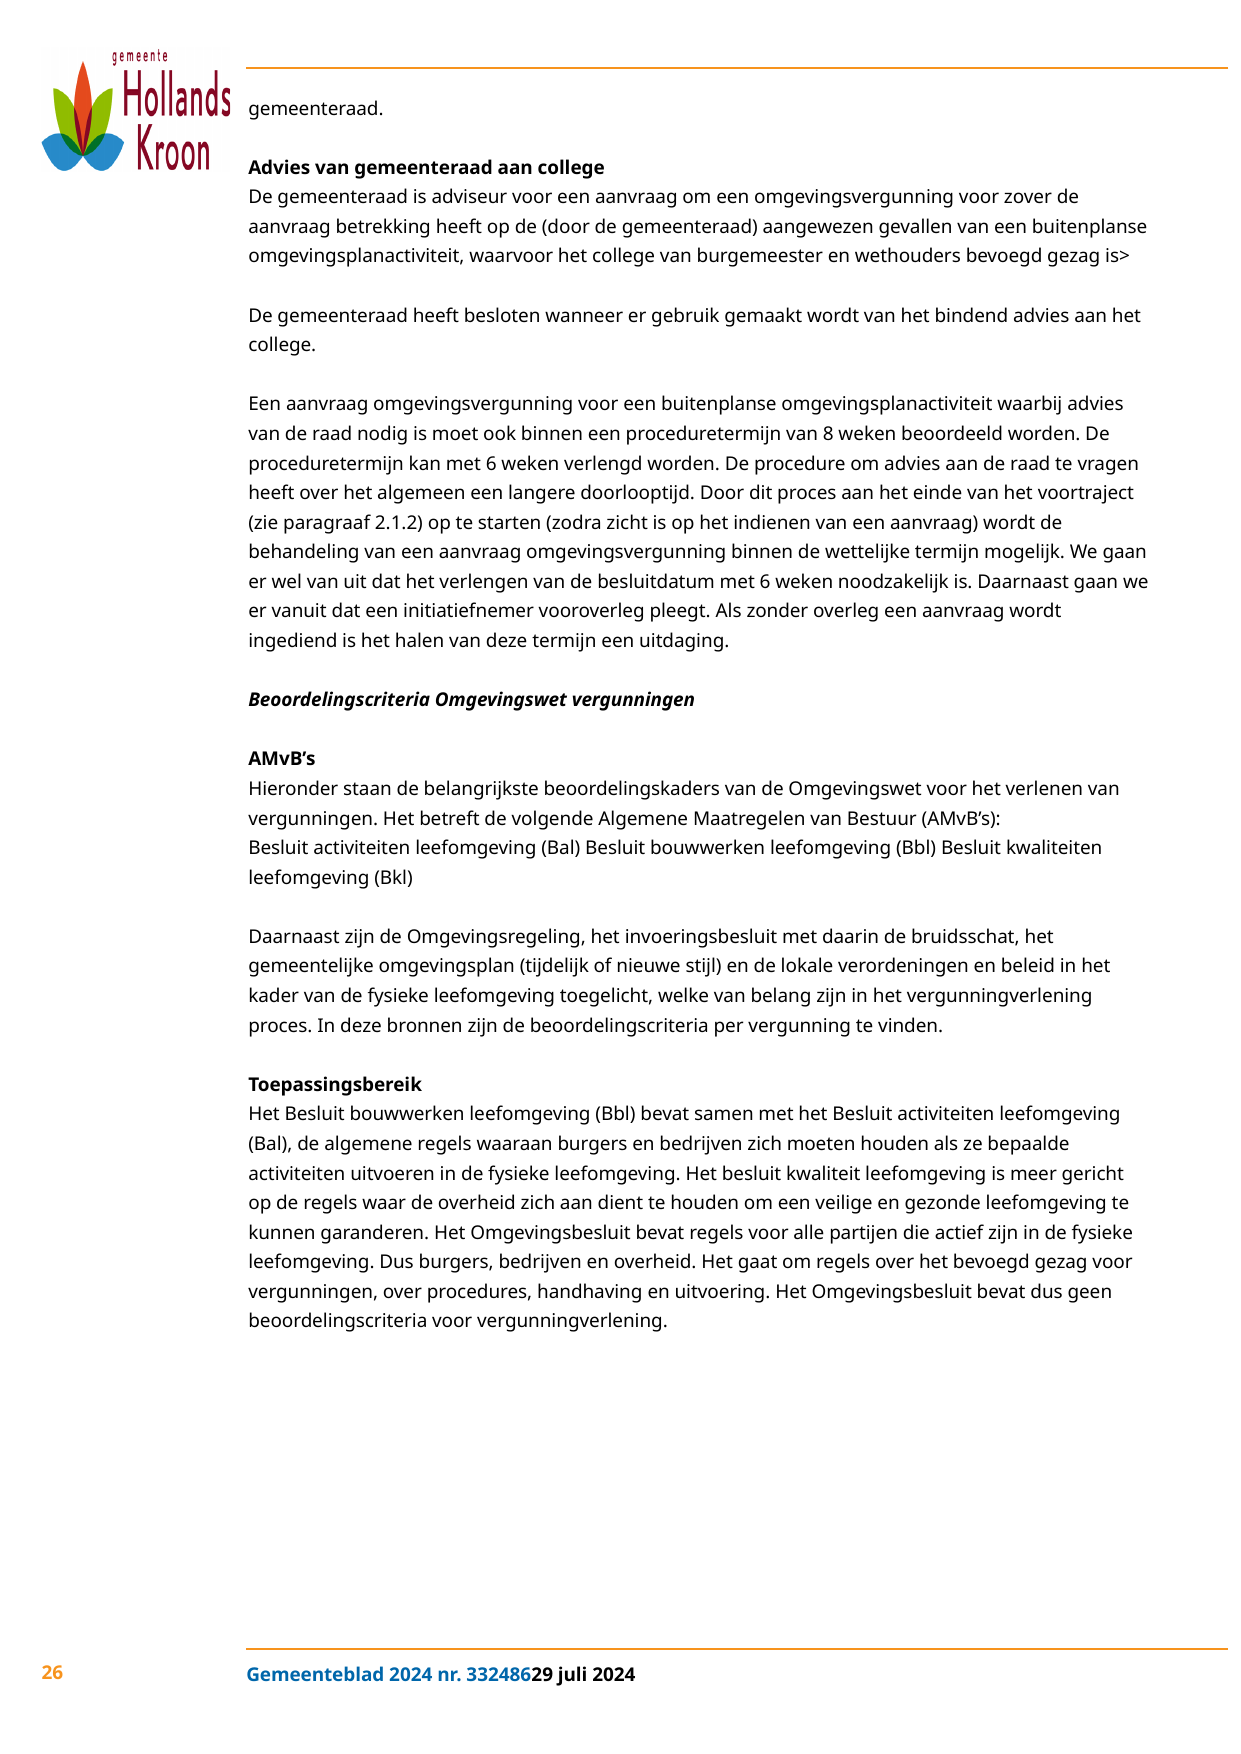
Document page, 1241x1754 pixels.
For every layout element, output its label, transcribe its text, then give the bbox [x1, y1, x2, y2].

text gemeenteraad. [248, 95, 1152, 121]
text De gemeenteraad heeft besloten wanneer er gebruik gemaakt wordt van het bindend advies aan het college. [248, 302, 1152, 357]
text Het Besluit bouwwerken leefomgeving (Bbl) bevat samen met het Besluit activiteiten leefomgeving (Bal), de algemene regels waaraan burgers en bedrijven zich moeten houden als ze bepaalde activiteiten uitvoeren in de fysieke leefomgeving. Het besluit kwaliteit leefomgeving is meer gericht op de regels waar de overheid zich aan dient te houden om een veilige en gezonde leefomgeving te kunnen garanderen. Het Omgevingsbesluit bevat regels voor alle partijen die actief zijn in de fysieke leefomgeving. Dus burgers, bedrijven en overheid. Het gaat om regels over het bevoegd gezag voor vergunningen, over procedures, handhaving en uitvoering. Het Omgevingsbesluit bevat dus geen beoordelingscriteria voor vergunningverlening. [248, 1101, 1152, 1333]
text Daarnaast zijn de Omgevingsregeling, het invoeringsbesluit met daarin de bruidsschat, het gemeentelijke omgevingsplan (tijdelijk of nieuwe stijl) en de lokale verordeningen en beleid in het kader van de fysieke leefomgeving toegelicht, welke van belang zijn in het vergunningverlening proces. In deze bronnen zijn de beoordelingscriteria per vergunning te vinden. [248, 923, 1152, 1038]
text Hieronder staan de belangrijkste beoordelingskaders van de Omgevingswet voor het verlenen van vergunningen. Het betreft de volgende Algemene Maatregelen van Bestuur (AMvB’s): [248, 775, 1152, 831]
text Beoordelingscriteria Omgevingswet vergunningen [248, 686, 1152, 712]
text De gemeenteraad is adviseur voor een aanvraag om een omgevingsvergunning voor zover de aanvraag betrekking heeft op de (door de gemeenteraad) aangewezen gevallen van een buitenplanse omgevingsplanactiviteit, waarvoor het college van burgemeester en wethouders bevoegd gezag is> [248, 183, 1152, 268]
text AMvB’s [248, 746, 1152, 771]
text Advies van gemeenteraad aan college [248, 154, 1152, 180]
text Toepassingsbereik [248, 1071, 1152, 1097]
picture [41, 47, 231, 172]
text Een aanvraag omgevingsvergunning voor een buitenplanse omgevingsplanactiviteit waarbij advies van de raad nodig is moet ook binnen een proceduretermijn van 8 weken beoordeeld worden. De proceduretermijn kan met 6 weken verlengd worden. De procedure om advies aan de raad te vragen heeft over het algemeen een langere doorlooptijd. Door dit proces aan het einde van het voortraject (zie paragraaf 2.1.2) op te starten (zodra zicht is op het indienen van een aanvraag) wordt de behandeling van een aanvraag omgevingsvergunning binnen de wettelijke termijn mogelijk. We gaan er wel van uit dat het verlengen van de besluitdatum met 6 weken noodzakelijk is. Daarnaast gaan we er vanuit dat een initiatiefnemer vooroverleg pleegt. Als zonder overleg een aanvraag wordt ingediend is het halen van deze termijn een uitdaging. [248, 391, 1152, 653]
text Besluit activiteiten leefomgeving (Bal) Besluit bouwwerken leefomgeving (Bbl) Besluit kwaliteiten leefomgeving (Bkl) [248, 834, 1152, 890]
